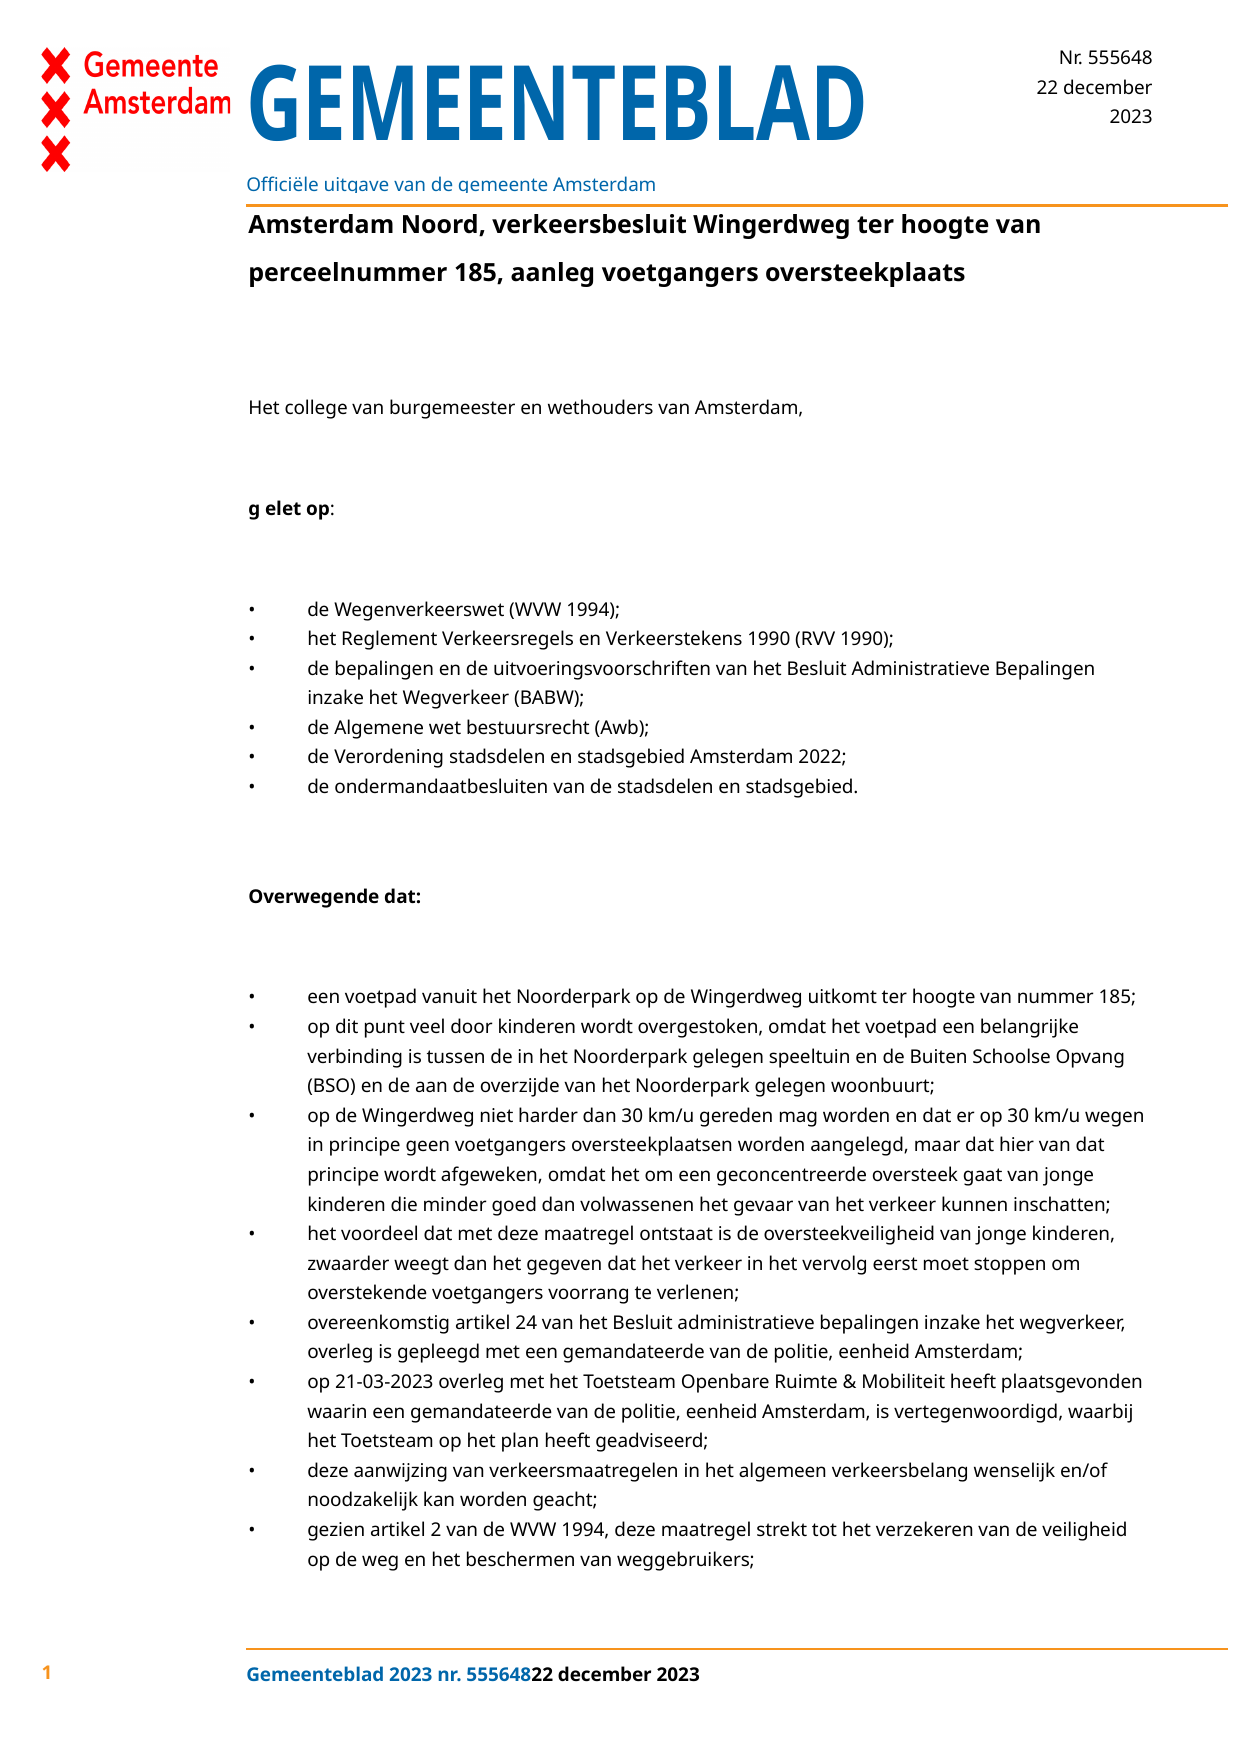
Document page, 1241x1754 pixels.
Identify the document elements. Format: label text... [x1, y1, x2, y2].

list gezien artikel 2 van de WVW 1994, deze maatregel strekt tot het verzekeren van de veiligheid op de weg en het beschermen van weggebruikers; [248, 1516, 1152, 1571]
picture [41, 47, 231, 172]
list het Reglement Verkeersregels en Verkeerstekens 1990 (RVV 1990); [248, 625, 1152, 651]
text Overwegende dat: [248, 883, 1152, 908]
text Amsterdam Noord, verkeersbesluit Wingerdweg ter hoogte van perceelnummer 185, aanleg voetgangers oversteekplaats [248, 207, 1152, 288]
list overeenkomstig artikel 24 van het Besluit administratieve bepalingen inzake het wegverkeer, overleg is gepleegd met een gemandateerde van de politie, eenheid Amsterdam; [248, 1309, 1152, 1364]
list een voetpad vanuit het Noorderpark op de Wingerdweg uitkomt ter hoogte van nummer 185; [248, 984, 1152, 1009]
list de bepalingen en de uitvoeringsvoorschriften van het Besluit Administratieve Bepalingen inzake het Wegverkeer (BABW); [248, 655, 1152, 710]
list de Verordening stadsdelen en stadsgebied Amsterdam 2022; [248, 744, 1152, 769]
list deze aanwijzing van verkeersmaatregelen in het algemeen verkeersbelang wenselijk en/of noodzakelijk kan worden geacht; [248, 1457, 1152, 1512]
list op dit punt veel door kinderen wordt overgestoken, omdat het voetpad een belangrijke verbinding is tussen de in het Noorderpark gelegen speeltuin en de Buiten Schoolse Opvang (BSO) en de aan de overzijde van het Noorderpark gelegen woonbuurt; [248, 1013, 1152, 1098]
list op de Wingerdweg niet harder dan 30 km/u gereden mag worden en dat er op 30 km/u wegen in principe geen voetgangers oversteekplaatsen worden aangelegd, maar dat hier van dat principe wordt afgeweken, omdat het om een geconcentreerde oversteek gaat van jonge kinderen die minder goed dan volwassenen het gevaar van het verkeer kunnen inschatten; [248, 1102, 1152, 1216]
list de Wegenverkeerswet (WVW 1994); [248, 596, 1152, 621]
list het voordeel dat met deze maatregel ontstaat is de oversteekveiligheid van jonge kinderen, zwaarder weegt dan het gegeven dat het verkeer in het vervolg eerst moet stoppen om overstekende voetgangers voorrang te verlenen; [248, 1220, 1152, 1305]
text Het college van burgemeester en wethouders van Amsterdam, [248, 394, 1152, 420]
list de ondermandaatbesluiten van de stadsdelen en stadsgebied. [248, 773, 1152, 799]
list op 21-03-2023 overleg met het Toetsteam Openbare Ruimte & Mobiliteit heeft plaatsgevonden waarin een gemandateerde van de politie, eenheid Amsterdam, is vertegenwoordigd, waarbij het Toetsteam op het plan heeft geadviseerd; [248, 1368, 1152, 1453]
text g elet op: [248, 495, 1152, 521]
list de Algemene wet bestuursrecht (Awb); [248, 714, 1152, 740]
